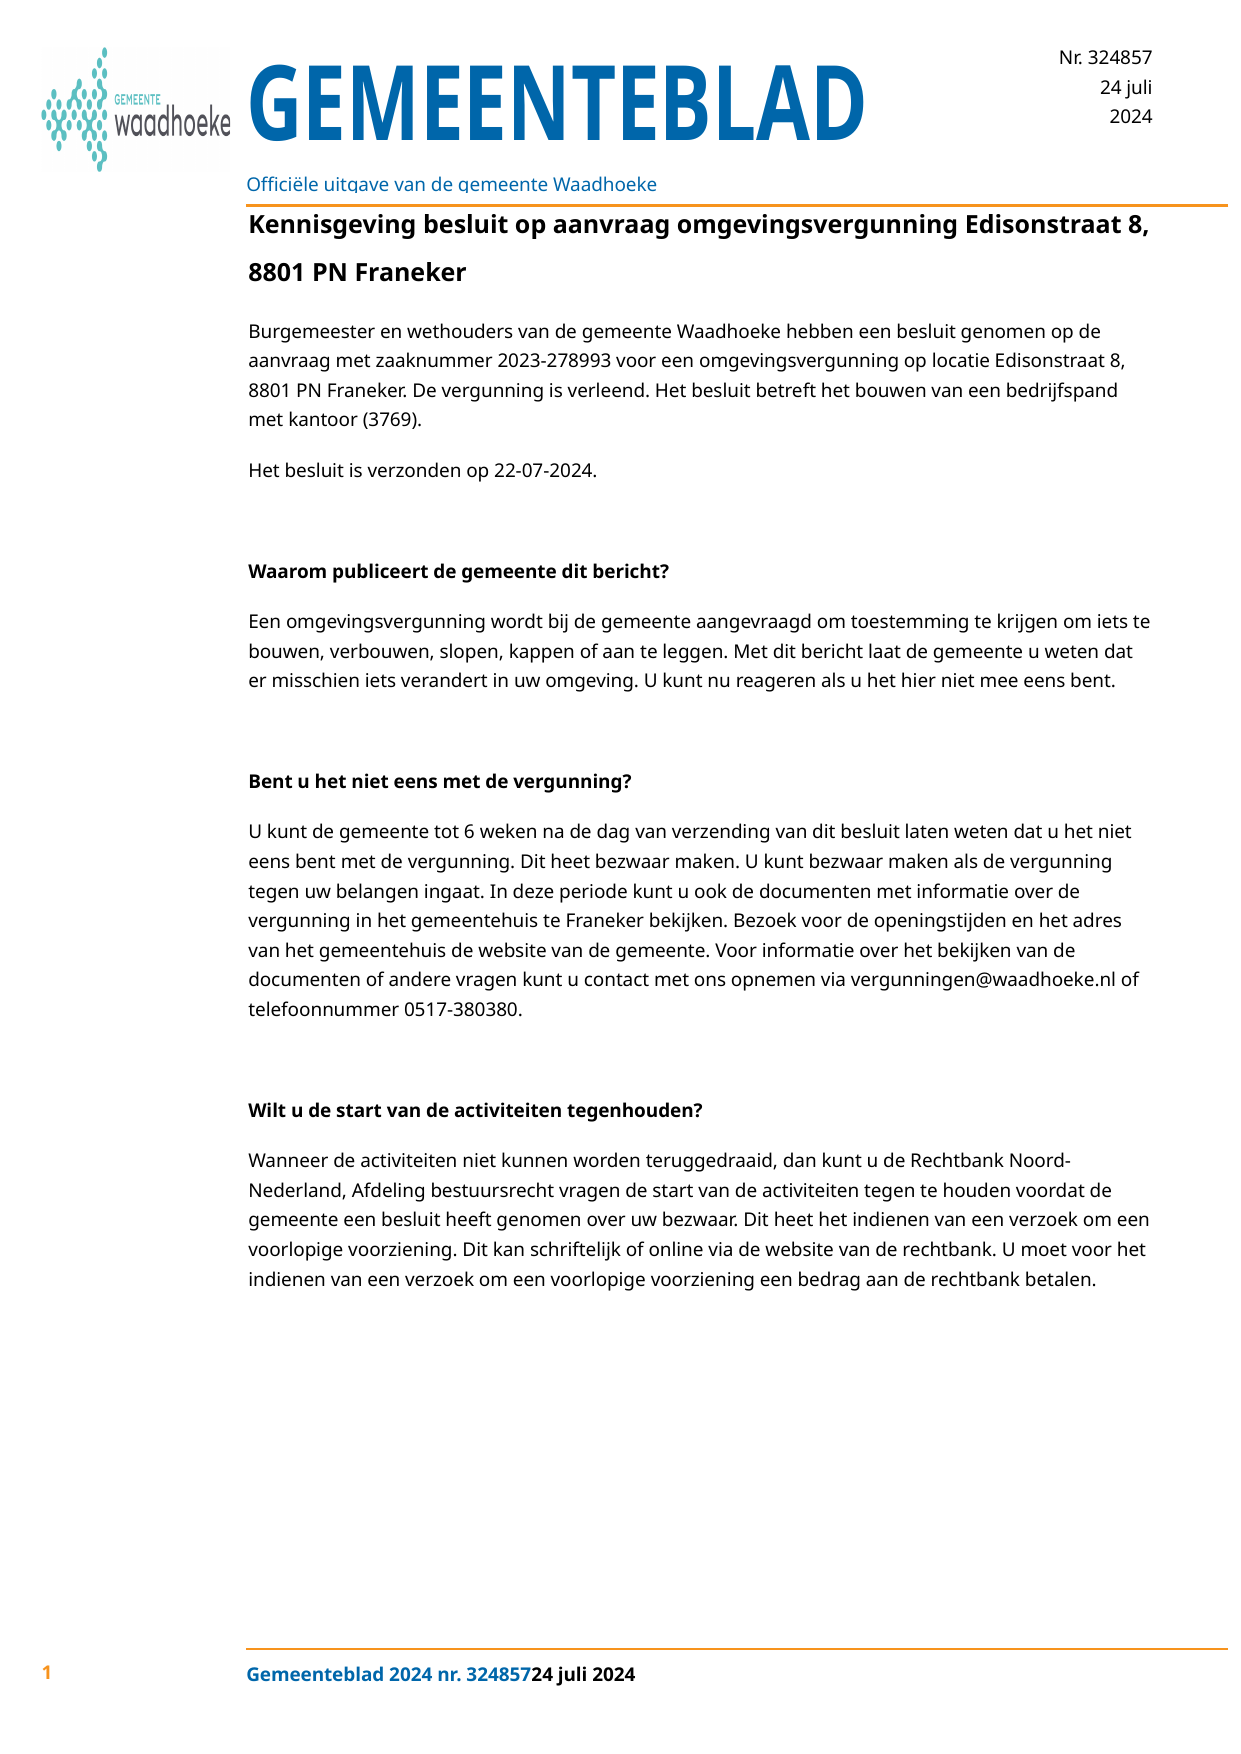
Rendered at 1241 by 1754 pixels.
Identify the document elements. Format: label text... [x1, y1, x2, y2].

text Burgemeester en wethouders van de gemeente Waadhoeke hebben een besluit genomen op de aanvraag met zaaknummer 2023-278993 voor een omgevingsvergunning op locatie Edisonstraat 8, 8801 PN Franeker. De vergunning is verleend. Het besluit betreft het bouwen van een bedrijfspand met kantoor (3769). [248, 318, 1152, 432]
text Bent u het niet eens met de vergunning? [248, 768, 1152, 794]
text Wilt u de start van de activiteiten tegenhouden? [248, 1097, 1152, 1123]
text Wanneer de activiteiten niet kunnen worden teruggedraaid, dan kunt u de Rechtbank Noord-Nederland, Afdeling bestuursrecht vragen de start van de activiteiten tegen te houden voordat de gemeente een besluit heeft genomen over uw bezwaar. Dit heet het indienen van een verzoek om een voorlopige voorziening. Dit kan schriftelijk of online via de website van de rechtbank. U moet voor het indienen van een verzoek om een voorlopige voorziening een bedrag aan de rechtbank betalen. [248, 1147, 1152, 1292]
text U kunt de gemeente tot 6 weken na de dag van verzending van dit besluit laten weten dat u het niet eens bent met de vergunning. Dit heet bezwaar maken. U kunt bezwaar maken als de vergunning tegen uw belangen ingaat. In deze periode kunt u ook de documenten met informatie over de vergunning in het gemeentehuis te Franeker bekijken. Bezoek voor de openingstijden en het adres van het gemeentehuis de website van de gemeente. Voor informatie over het bekijken van de documenten of andere vragen kunt u contact met ons opnemen via vergunningen@waadhoeke.nl of telefoonnummer 0517-380380. [248, 819, 1152, 1022]
text Het besluit is verzonden op 22-07-2024. [248, 457, 1152, 483]
picture [41, 47, 231, 172]
text Een omgevingsvergunning wordt bij de gemeente aangevraagd om toestemming te krijgen om iets te bouwen, verbouwen, slopen, kappen of aan te leggen. Met dit bericht laat de gemeente u weten dat er misschien iets verandert in uw omgeving. U kunt nu reageren als u het hier niet mee eens bent. [248, 608, 1152, 693]
text Waarom publiceert de gemeente dit bericht? [248, 558, 1152, 584]
text Kennisgeving besluit op aanvraag omgevingsvergunning Edisonstraat 8, 8801 PN Franeker [248, 207, 1152, 288]
